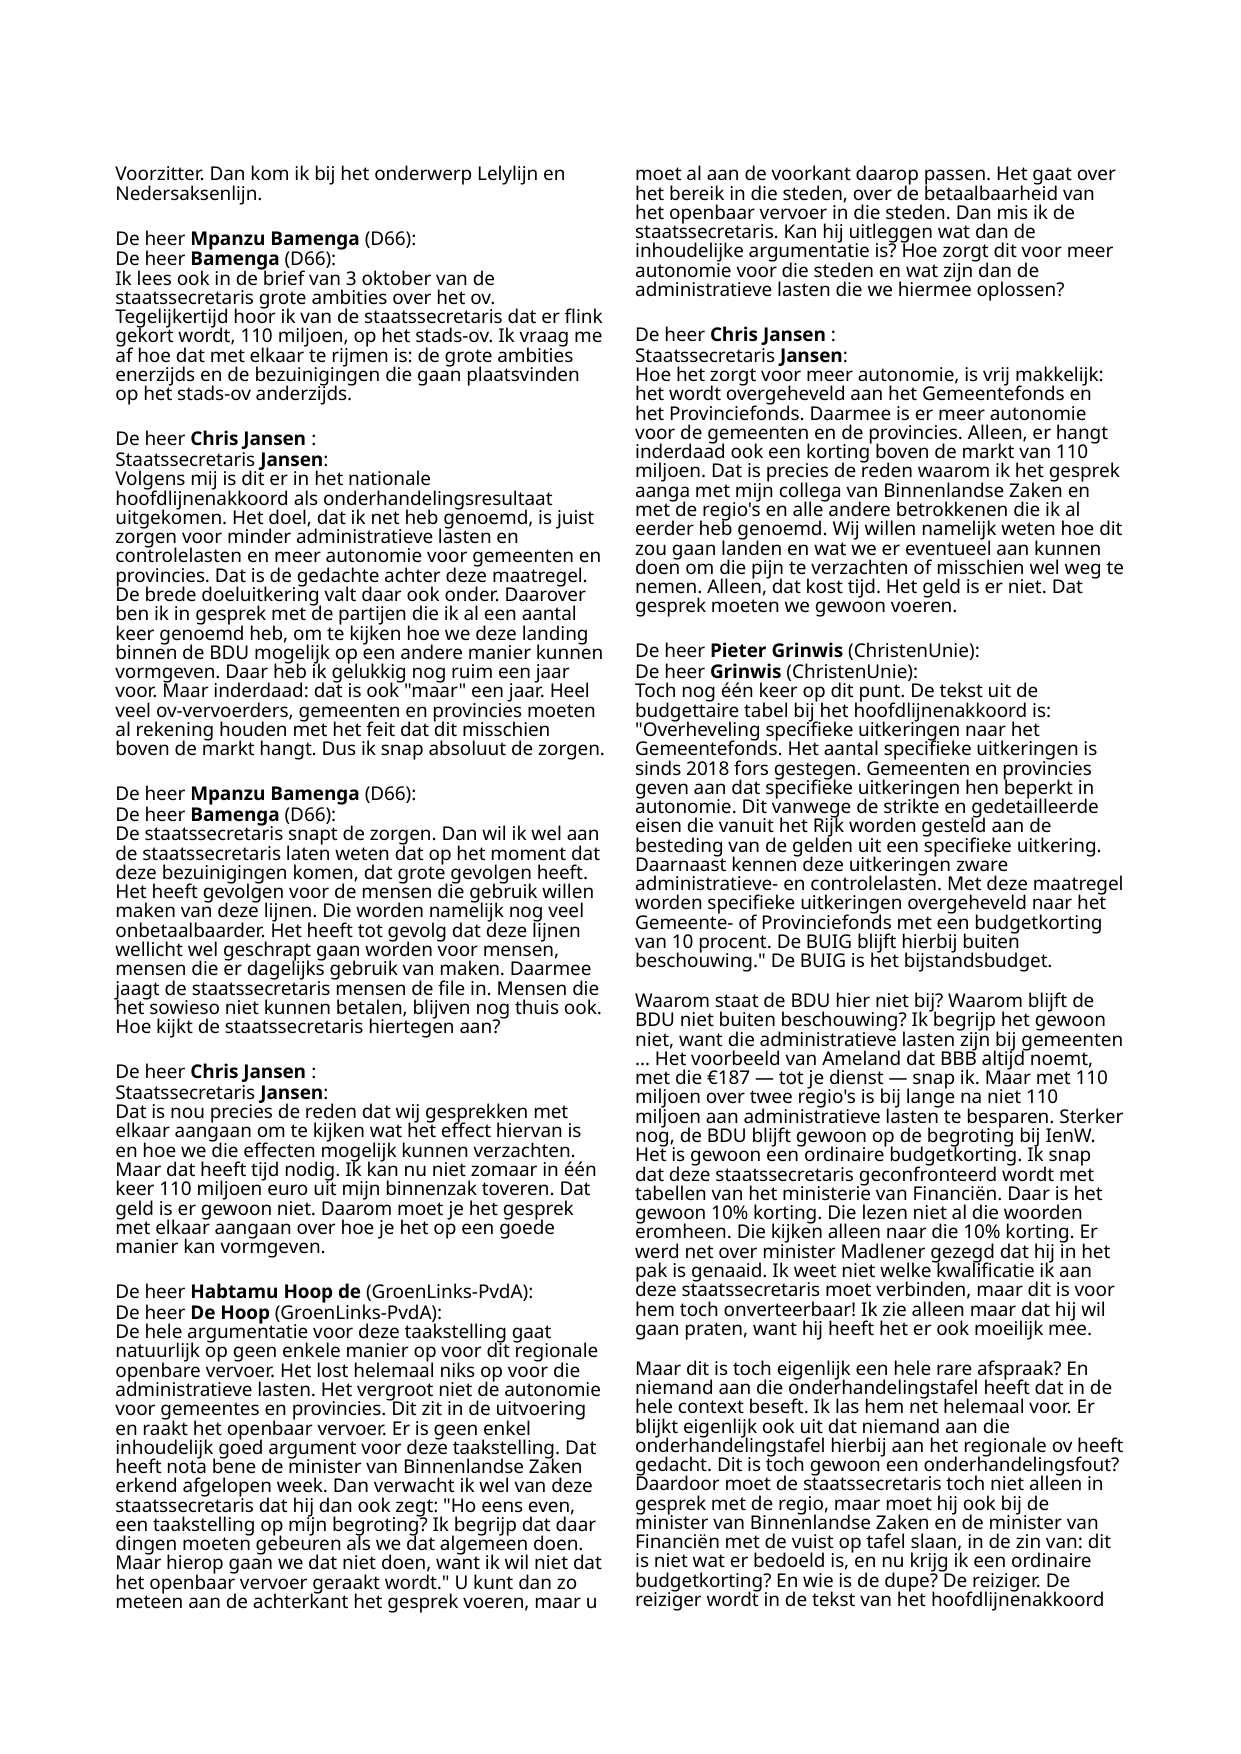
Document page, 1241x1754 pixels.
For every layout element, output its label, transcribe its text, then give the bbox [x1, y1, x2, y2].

text De heer Chris Jansen : [115, 1058, 605, 1084]
text Volgens mij is dit er in het nationale hoofdlijnenakkoord als onderhandelingsresultaat uitgekomen. Het doel, dat ik net heb genoemd, is juist zorgen voor minder administratieve lasten en controlelasten en meer autonomie voor gemeenten en provincies. Dat is de gedachte achter deze maatregel. De brede doeluitkering valt daar ook onder. Daarover ben ik in gesprek met de partijen die ik al een aantal keer genoemd heb, om te kijken hoe we deze landing binnen de BDU mogelijk op een andere manier kunnen vormgeven. Daar heb ik gelukkig nog ruim een jaar voor. Maar inderdaad: dat is ook "maar" een jaar. Heel veel ov-vervoerders, gemeenten en provincies moeten al rekening houden met het feit dat dit misschien boven de markt hangt. Dus ik snap absoluut de zorgen. [115, 470, 605, 759]
text De heer Chris Jansen : [635, 321, 1125, 347]
text Ik lees ook in de brief van 3 oktober van de staatssecretaris grote ambities over het ov. Tegelijkertijd hoor ik van de staatssecretaris dat er flink gekort wordt, 110 miljoen, op het stads-ov. Ik vraag me af hoe dat met elkaar te rijmen is: de grote ambities enerzijds en de bezuinigingen die gaan plaatsvinden op het stads-ov anderzijds. [115, 270, 605, 404]
text Dat is nou precies de reden dat wij gesprekken met elkaar aangaan om te kijken wat het effect hiervan is en hoe we die effecten mogelijk kunnen verzachten. Maar dat heeft tijd nodig. Ik kan nu niet zomaar in één keer 110 miljoen euro uit mijn binnenzak toveren. Dat geld is er gewoon niet. Daarom moet je het gesprek met elkaar aangaan over hoe je het op een goede manier kan vormgeven. [115, 1103, 605, 1257]
text Staatssecretaris Jansen: [115, 1084, 605, 1103]
text De heer Chris Jansen : [115, 425, 605, 451]
text Maar dit is toch eigenlijk een hele rare afspraak? En niemand aan die onderhandelingstafel heeft dat in de hele context beseft. Ik las hem net helemaal voor. Er blijkt eigenlijk ook uit dat niemand aan die onderhandelingstafel hierbij aan het regionale ov heeft gedacht. Dit is toch gewoon een onderhandelingsfout? Daardoor moet de staatssecretaris toch niet alleen in gesprek met de regio, maar moet hij ook bij de minister van Binnenlandse Zaken en de minister van Financiën met de vuist op tafel slaan, in de zin van: dit is niet wat er bedoeld is, en nu krijg ik een ordinaire budgetkorting? En wie is de dupe? De reiziger. De reiziger wordt in de tekst van het hoofdlijnenakkoord [635, 1360, 1125, 1610]
text De heer Bamenga (D66): [115, 250, 605, 270]
text moet al aan de voorkant daarop passen. Het gaat over het bereik in die steden, over de betaalbaarheid van het openbaar vervoer in die steden. Dan mis ik de staatssecretaris. Kan hij uitleggen wat dan de inhoudelijke argumentatie is? Hoe zorgt dit voor meer autonomie voor die steden en wat zijn dan de administratieve lasten die we hiermee oplossen? [635, 165, 1125, 300]
text Voorzitter. Dan kom ik bij het onderwerp Lelylijn en Nedersaksenlijn. [115, 165, 605, 204]
text De heer Pieter Grinwis (ChristenUnie): [635, 637, 1125, 663]
text Waarom staat de BDU hier niet bij? Waarom blijft de BDU niet buiten beschouwing? Ik begrijp het gewoon niet, want die administratieve lasten zijn bij gemeenten … Het voorbeeld van Ameland dat BBB altijd noemt, met die €187 — tot je dienst — snap ik. Maar met 110 miljoen over twee regio's is bij lange na niet 110 miljoen aan administratieve lasten te besparen. Sterker nog, de BDU blijft gewoon op de begroting bij IenW. Het is gewoon een ordinaire budgetkorting. Ik snap dat deze staatssecretaris geconfronteerd wordt met tabellen van het ministerie van Financiën. Daar is het gewoon 10% korting. Die lezen niet al die woorden eromheen. Die kijken alleen naar die 10% korting. Er werd net over minister Madlener gezegd dat hij in het pak is genaaid. Ik weet niet welke kwalificatie ik aan deze staatssecretaris moet verbinden, maar dit is voor hem toch onverteerbaar! Ik zie alleen maar dat hij wil gaan praten, want hij heeft het er ook moeilijk mee. [635, 992, 1125, 1339]
text De heer De Hoop (GroenLinks-PvdA): [115, 1304, 605, 1323]
text De heer Grinwis (ChristenUnie): [635, 663, 1125, 682]
text Toch nog één keer op dit punt. De tekst uit de budgettaire tabel bij het hoofdlijnenakkoord is: "Overheveling specifieke uitkeringen naar het Gemeentefonds. Het aantal specifieke uitkeringen is sinds 2018 fors gestegen. Gemeenten en provincies geven aan dat specifieke uitkeringen hen beperkt in autonomie. Dit vanwege de strikte en gedetailleerde eisen die vanuit het Rijk worden gesteld aan de besteding van de gelden uit een specifieke uitkering. Daarnaast kennen deze uitkeringen zware administratieve- en controlelasten. Met deze maatregel worden specifieke uitkeringen overgeheveld naar het Gemeente- of Provinciefonds met een budgetkorting van 10 procent. De BUIG blijft hierbij buiten beschouwing." De BUIG is het bijstandsbudget. [635, 682, 1125, 971]
text De staatssecretaris snapt de zorgen. Dan wil ik wel aan de staatssecretaris laten weten dat op het moment dat deze bezuinigingen komen, dat grote gevolgen heeft. Het heeft gevolgen voor de mensen die gebruik willen maken van deze lijnen. Die worden namelijk nog veel onbetaalbaarder. Het heeft tot gevolg dat deze lijnen wellicht wel geschrapt gaan worden voor mensen, mensen die er dagelijks gebruik van maken. Daarmee jaagt de staatssecretaris mensen de file in. Mensen die het sowieso niet kunnen betalen, blijven nog thuis ook. Hoe kijkt de staatssecretaris hiertegen aan? [115, 825, 605, 1037]
text De heer Mpanzu Bamenga (D66): [115, 225, 605, 250]
text Staatssecretaris Jansen: [115, 451, 605, 470]
text De heer Habtamu Hoop de (GroenLinks-PvdA): [115, 1278, 605, 1304]
text De hele argumentatie voor deze taakstelling gaat natuurlijk op geen enkele manier op voor dit regionale openbare vervoer. Het lost helemaal niks op voor die administratieve lasten. Het vergroot niet de autonomie voor gemeentes en provincies. Dit zit in de uitvoering en raakt het openbaar vervoer. Er is geen enkel inhoudelijk goed argument voor deze taakstelling. Dat heeft nota bene de minister van Binnenlandse Zaken erkend afgelopen week. Dan verwacht ik wel van deze staatssecretaris dat hij dan ook zegt: "Ho eens even, een taakstelling op mijn begroting? Ik begrijp dat daar dingen moeten gebeuren als we dat algemeen doen. Maar hierop gaan we dat niet doen, want ik wil niet dat het openbaar vervoer geraakt wordt." U kunt dan zo meteen aan de achterkant het gesprek voeren, maar u [115, 1323, 605, 1612]
text Staatssecretaris Jansen: [635, 347, 1125, 366]
text De heer Bamenga (D66): [115, 806, 605, 825]
text Hoe het zorgt voor meer autonomie, is vrij makkelijk: het wordt overgeheveld aan het Gemeentefonds en het Provinciefonds. Daarmee is er meer autonomie voor de gemeenten en de provincies. Alleen, er hangt inderdaad ook een korting boven de markt van 110 miljoen. Dat is precies de reden waarom ik het gesprek aanga met mijn collega van Binnenlandse Zaken en met de regio's en alle andere betrokkenen die ik al eerder heb genoemd. Wij willen namelijk weten hoe dit zou gaan landen en wat we er eventueel aan kunnen doen om die pijn te verzachten of misschien wel weg te nemen. Alleen, dat kost tijd. Het geld is er niet. Dat gesprek moeten we gewoon voeren. [635, 366, 1125, 617]
text De heer Mpanzu Bamenga (D66): [115, 780, 605, 806]
